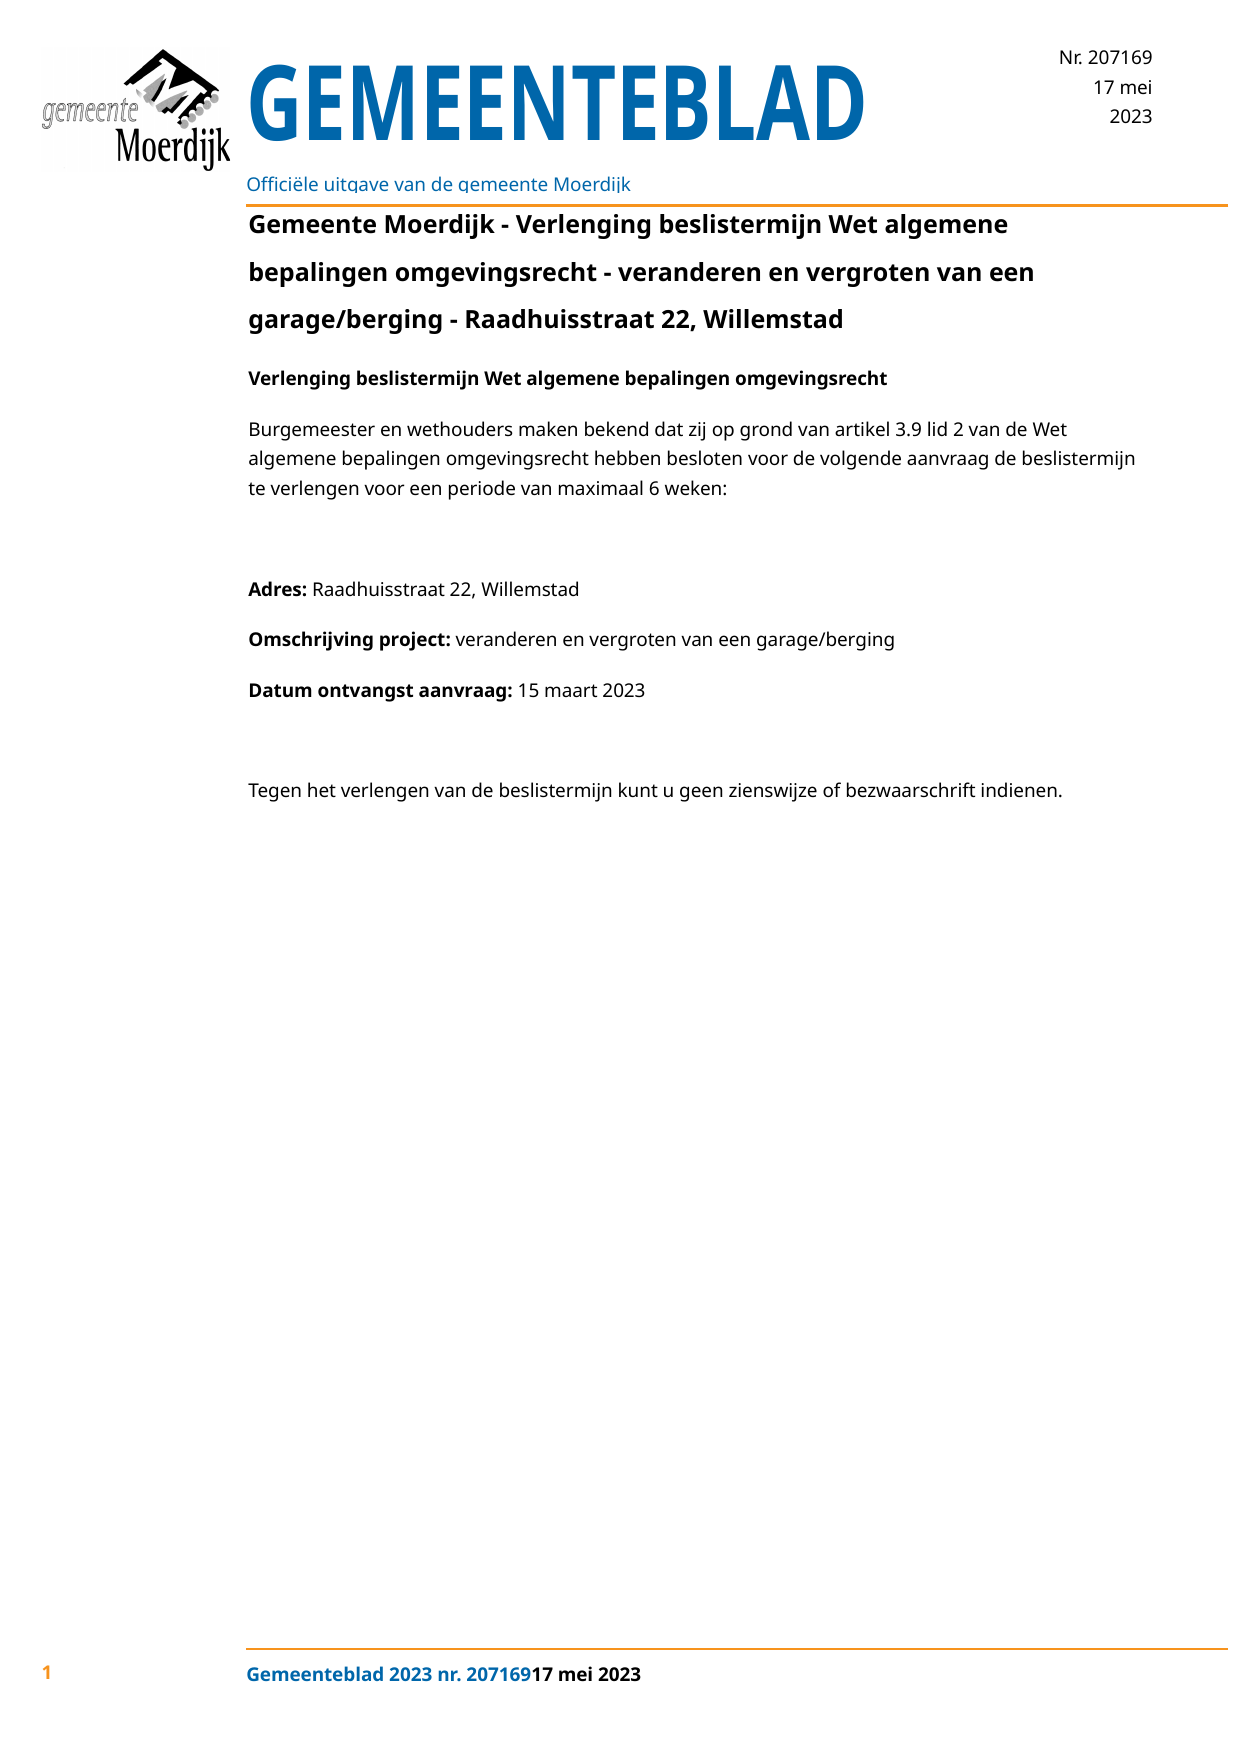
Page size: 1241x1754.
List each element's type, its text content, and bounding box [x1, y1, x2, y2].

text Tegen het verlengen van de beslistermijn kunt u geen zienswijze of bezwaarschrift indienen. [248, 778, 1152, 803]
text Gemeente Moerdijk - Verlenging beslistermijn Wet algemene bepalingen omgevingsrecht - veranderen en vergroten van een garage/berging - Raadhuisstraat 22, Willemstad [248, 207, 1152, 336]
text Burgemeester en wethouders maken bekend dat zij op grond van artikel 3.9 lid 2 van de Wet algemene bepalingen omgevingsrecht hebben besloten voor de volgende aanvraag de beslistermijn te verlengen voor een periode van maximaal 6 weken: [248, 416, 1152, 501]
text Adres: Raadhuisstraat 22, Willemstad [248, 576, 1152, 602]
text Datum ontvangst aanvraag: 15 maart 2023 [248, 677, 1152, 702]
text Omschrijving project: veranderen en vergroten van een garage/berging [248, 626, 1152, 652]
picture [41, 47, 231, 172]
text Verlenging beslistermijn Wet algemene bepalingen omgevingsrecht [248, 366, 1152, 391]
